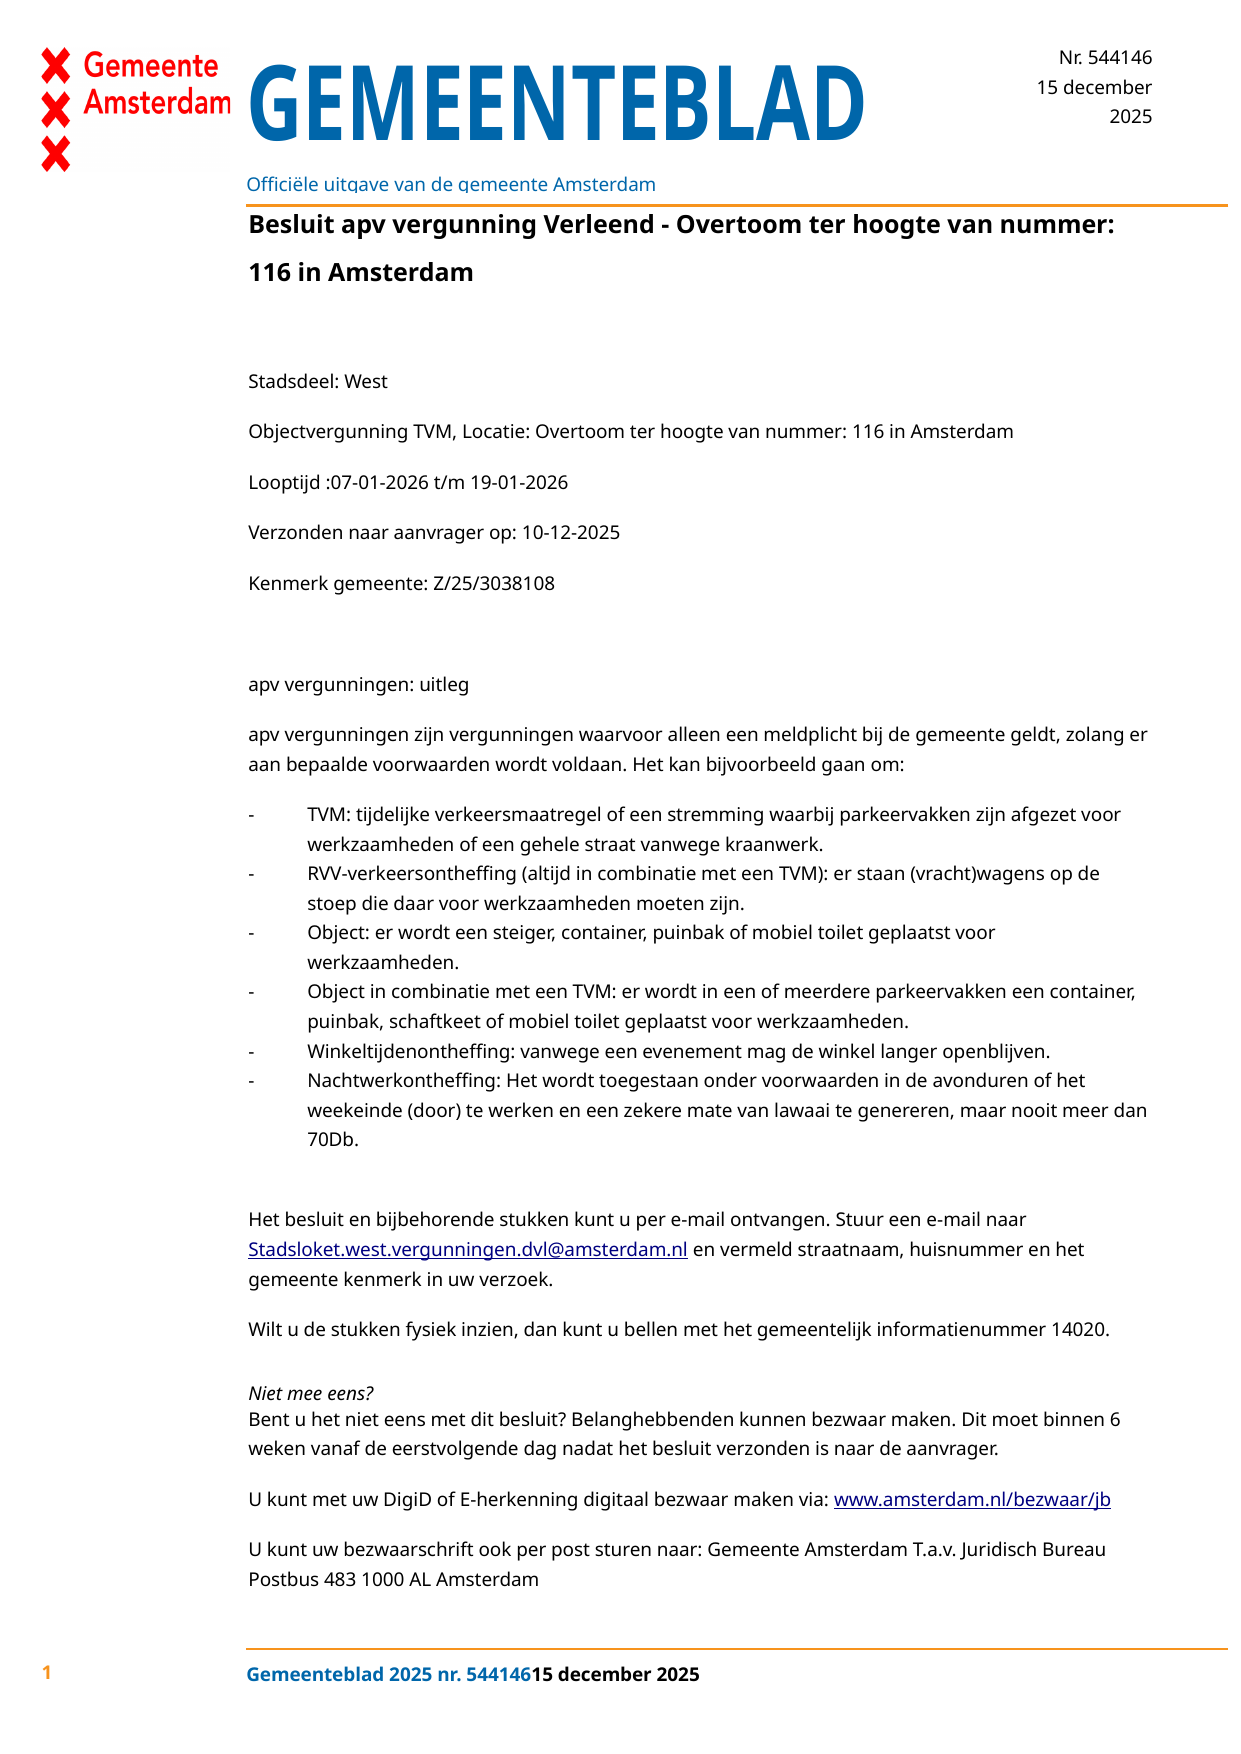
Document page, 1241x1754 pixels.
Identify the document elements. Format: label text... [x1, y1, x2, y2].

list Object: er wordt een steiger, container, puinbak of mobiel toilet geplaatst voor werkzaamheden. [248, 919, 1152, 975]
text Kenmerk gemeente: Z/25/3038108 [248, 570, 1152, 596]
text Objectvergunning TVM, Locatie: Overtoom ter hoogte van nummer: 116 in Amsterdam [248, 419, 1152, 444]
text Verzonden naar aanvrager op: 10-12-2025 [248, 519, 1152, 545]
picture [41, 47, 231, 172]
text Bent u het niet eens met dit besluit? Belanghebbenden kunnen bezwaar maken. Dit moet binnen 6 weken vanaf de eerstvolgende dag nadat het besluit verzonden is naar de aanvrager. [248, 1406, 1152, 1461]
text Besluit apv vergunning Verleend - Overtoom ter hoogte van nummer: 116 in Amsterdam [248, 207, 1152, 288]
text Stadsdeel: West [248, 368, 1152, 394]
list RVV-verkeersontheffing (altijd in combinatie met een TVM): er staan (vracht)wagens op de stoep die daar voor werkzaamheden moeten zijn. [248, 860, 1152, 916]
text U kunt met uw DigiD of E-herkenning digitaal bezwaar maken via: www.amsterdam.nl/bezwaar/jb [248, 1486, 1152, 1512]
text U kunt uw bezwaarschrift ook per post sturen naar: Gemeente Amsterdam T.a.v. Juridisch Bureau Postbus 483 1000 AL Amsterdam [248, 1536, 1152, 1592]
list Object in combinatie met een TVM: er wordt in een of meerdere parkeervakken een container, puinbak, schaftkeet of mobiel toilet geplaatst voor werkzaamheden. [248, 979, 1152, 1034]
text Looptijd :07-01-2026 t/m 19-01-2026 [248, 469, 1152, 495]
text apv vergunningen zijn vergunningen waarvoor alleen een meldplicht bij de gemeente geldt, zolang er aan bepaalde voorwaarden wordt voldaan. Het kan bijvoorbeeld gaan om: [248, 721, 1152, 777]
list TVM: tijdelijke verkeersmaatregel of een stremming waarbij parkeervakken zijn afgezet voor werkzaamheden of een gehele straat vanwege kraanwerk. [248, 801, 1152, 857]
list Nachtwerkontheffing: Het wordt toegestaan onder voorwaarden in de avonduren of het weekeinde (door) te werken en een zekere mate van lawaai te genereren, maar nooit meer dan 70Db. [248, 1067, 1152, 1152]
list Winkeltijdenontheffing: vanwege een evenement mag de winkel langer openblijven. [248, 1038, 1152, 1064]
text Wilt u de stukken fysiek inzien, dan kunt u bellen met het gemeentelijk informatienummer 14020. [248, 1316, 1152, 1342]
text apv vergunningen: uitleg [248, 671, 1152, 697]
text Niet mee eens? [248, 1380, 1152, 1406]
text Het besluit en bijbehorende stukken kunt u per e-mail ontvangen. Stuur een e-mail naar Stadsloket.west.vergunningen.dvl@amsterdam.nl en vermeld straatnaam, huisnummer en het gemeente kenmerk in uw verzoek. [248, 1207, 1152, 1292]
